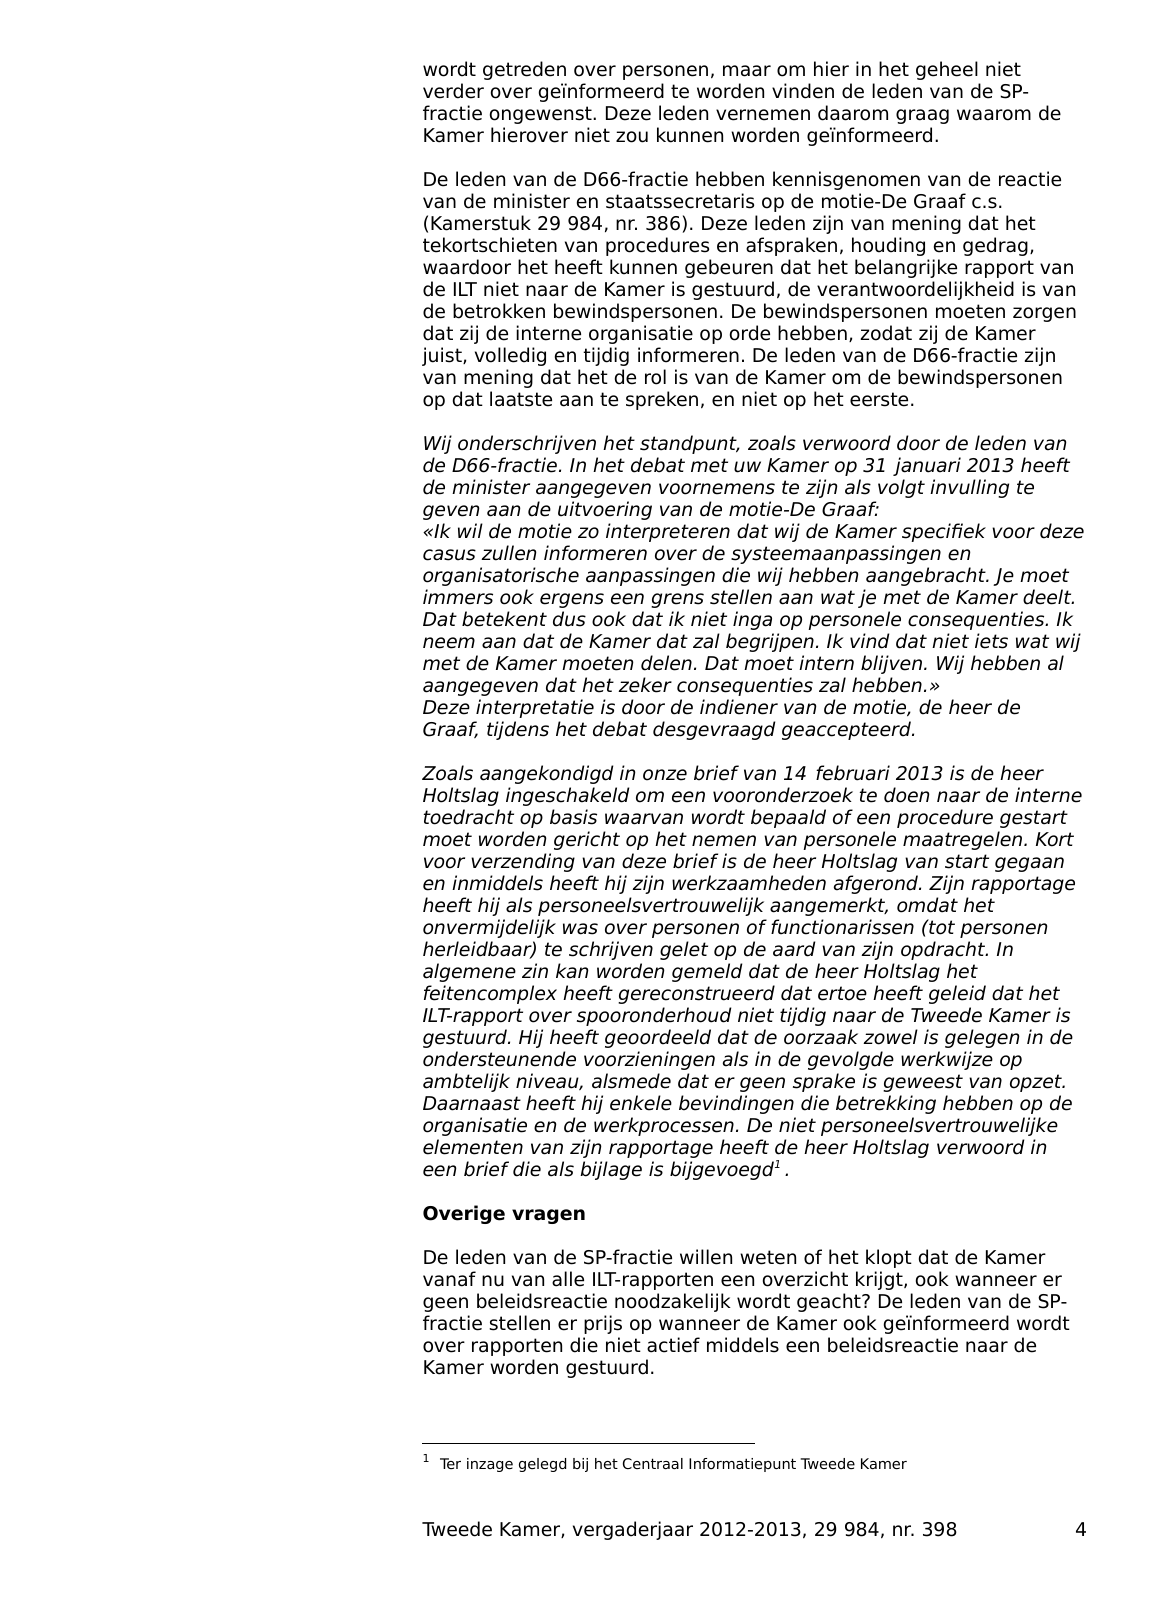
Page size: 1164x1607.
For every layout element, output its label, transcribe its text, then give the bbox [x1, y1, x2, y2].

text wordt getreden over personen, maar om hier in het geheel niet verder over geïnformeerd te worden vinden de leden van de SP-fractie ongewenst. Deze leden vernemen daarom graag waarom de Kamer hierover niet zou kunnen worden geïnformeerd. [422, 59, 1087, 147]
text De leden van de SP-fractie willen weten of het klopt dat de Kamer vanaf nu van alle ILT-rapporten een overzicht krijgt, ook wanneer er geen beleidsreactie noodzakelijk wordt geacht? De leden van de SP-fractie stellen er prijs op wanneer de Kamer ook geïnformeerd wordt over rapporten die niet actief middels een beleidsreactie naar de Kamer worden gestuurd. [422, 1247, 1087, 1379]
text Deze interpretatie is door de indiener van de motie, de heer de Graaf, tijdens het debat desgevraagd geaccepteerd. [422, 697, 1087, 741]
text Zoals aangekondigd in onze brief van 14 februari 2013 is de heer Holtslag ingeschakeld om een vooronderzoek te doen naar de interne toedracht op basis waarvan wordt bepaald of een procedure gestart moet worden gericht op het nemen van personele maatregelen. Kort voor verzending van deze brief is de heer Holtslag van start gegaan en inmiddels heeft hij zijn werkzaamheden afgerond. Zijn rapportage heeft hij als personeelsvertrouwelijk aangemerkt, omdat het onvermijdelijk was over personen of functionarissen (tot personen herleidbaar) te schrijven gelet op de aard van zijn opdracht. In algemene zin kan worden gemeld dat de heer Holtslag het feitencomplex heeft gereconstrueerd dat ertoe heeft geleid dat het ILT-rapport over spooronderhoud niet tijdig naar de Tweede Kamer is gestuurd. Hij heeft geoordeeld dat de oorzaak zowel is gelegen in de ondersteunende voorzieningen als in de gevolgde werkwijze op ambtelijk niveau, alsmede dat er geen sprake is geweest van opzet. Daarnaast heeft hij enkele bevindingen die betrekking hebben op de organisatie en de werkprocessen. De niet personeelsvertrouwelijke elementen van zijn rapportage heeft de heer Holtslag verwoord in een brief die als bijlage is bijgevoegd. [422, 763, 1087, 1181]
text Ter inzage gelegd bij het Centraal Informatiepunt Tweede Kamer [422, 1452, 1087, 1474]
text «Ik wil de motie zo interpreteren dat wij de Kamer specifiek voor deze casus zullen informeren over de systeemaanpassingen en organisatorische aanpassingen die wij hebben aangebracht. Je moet immers ook ergens een grens stellen aan wat je met de Kamer deelt. Dat betekent dus ook dat ik niet inga op personele consequenties. Ik neem aan dat de Kamer dat zal begrijpen. Ik vind dat niet iets wat wij met de Kamer moeten delen. Dat moet intern blijven. Wij hebben al aangegeven dat het zeker consequenties zal hebben.» [422, 521, 1087, 697]
text Wij onderschrijven het standpunt, zoals verwoord door de leden van de D66-fractie. In het debat met uw Kamer op 31 januari 2013 heeft de minister aangegeven voornemens te zijn als volgt invulling te geven aan de uitvoering van de motie-De Graaf: [422, 433, 1087, 521]
subtitle Overige vragen [422, 1203, 1087, 1225]
text De leden van de D66-fractie hebben kennisgenomen van de reactie van de minister en staatssecretaris op de motie-De Graaf c.s. (Kamerstuk 29 984, nr. 386). Deze leden zijn van mening dat het tekortschieten van procedures en afspraken, houding en gedrag, waardoor het heeft kunnen gebeuren dat het belangrijke rapport van de ILT niet naar de Kamer is gestuurd, de verantwoordelijkheid is van de betrokken bewindspersonen. De bewindspersonen moeten zorgen dat zij de interne organisatie op orde hebben, zodat zij de Kamer juist, volledig en tijdig informeren. De leden van de D66-fractie zijn van mening dat het de rol is van de Kamer om de bewindspersonen op dat laatste aan te spreken, en niet op het eerste. [422, 169, 1087, 411]
